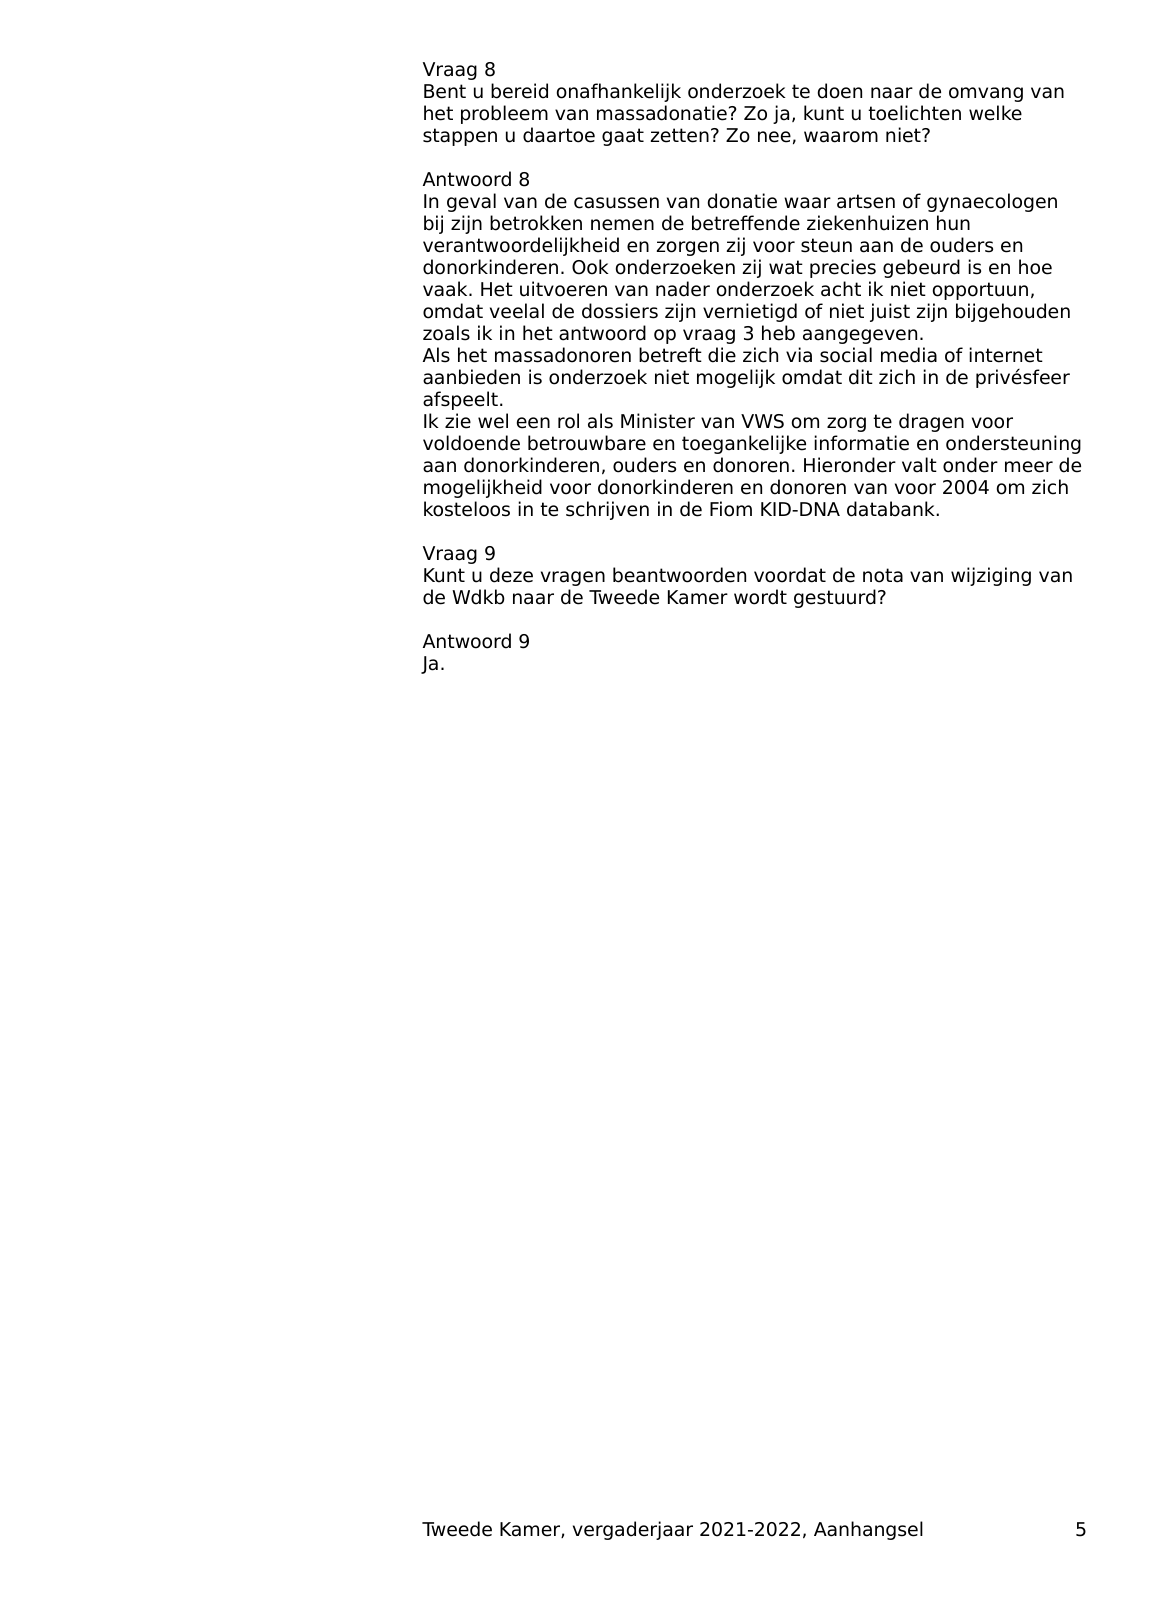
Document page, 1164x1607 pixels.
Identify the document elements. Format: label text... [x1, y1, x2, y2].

text Als het massadonoren betreft die zich via social media of internet aanbieden is onderzoek niet mogelijk omdat dit zich in de privésfeer afspeelt. [422, 345, 1087, 411]
text In geval van de casussen van donatie waar artsen of gynaecologen bij zijn betrokken nemen de betreffende ziekenhuizen hun verantwoordelijkheid en zorgen zij voor steun aan de ouders en donorkinderen. Ook onderzoeken zij wat precies gebeurd is en hoe vaak. Het uitvoeren van nader onderzoek acht ik niet opportuun, omdat veelal de dossiers zijn vernietigd of niet juist zijn bijgehouden zoals ik in het antwoord op vraag 3 heb aangegeven. [422, 191, 1087, 345]
text Vraag 8 [422, 59, 1087, 81]
text Antwoord 8 [422, 169, 1087, 191]
text Kunt u deze vragen beantwoorden voordat de nota van wijziging van de Wdkb naar de Tweede Kamer wordt gestuurd? [422, 565, 1087, 609]
text Ik zie wel een rol als Minister van VWS om zorg te dragen voor voldoende betrouwbare en toegankelijke informatie en ondersteuning aan donorkinderen, ouders en donoren. Hieronder valt onder meer de mogelijkheid voor donorkinderen en donoren van voor 2004 om zich kosteloos in te schrijven in de Fiom KID-DNA databank. [422, 411, 1087, 521]
text Ja. [422, 653, 1087, 675]
text Vraag 9 [422, 543, 1087, 565]
text Bent u bereid onafhankelijk onderzoek te doen naar de omvang van het probleem van massadonatie? Zo ja, kunt u toelichten welke stappen u daartoe gaat zetten? Zo nee, waarom niet? [422, 81, 1087, 147]
text Antwoord 9 [422, 631, 1087, 653]
